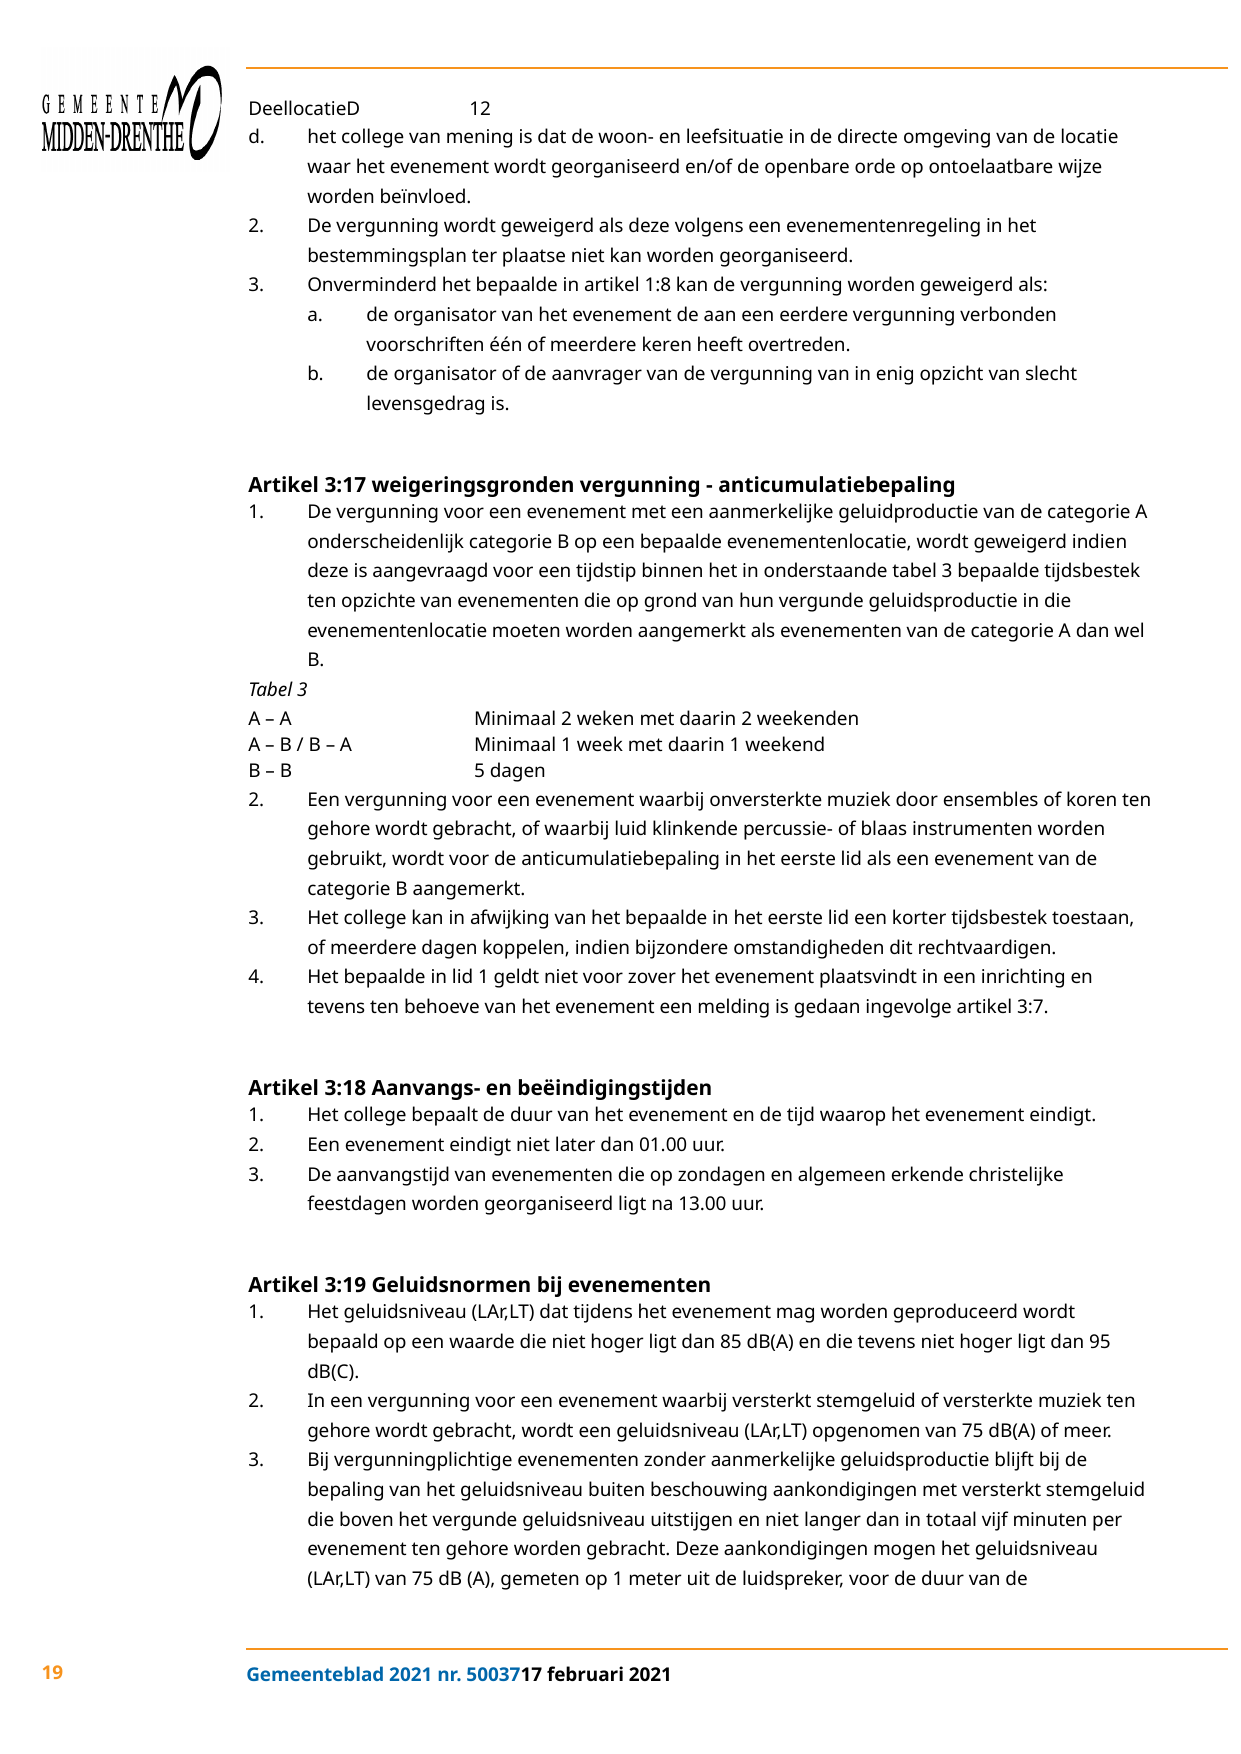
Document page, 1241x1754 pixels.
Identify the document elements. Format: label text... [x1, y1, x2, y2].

table_header A – A [248, 706, 474, 731]
list Onverminderd het bepaalde in artikel 1:8 kan de vergunning worden geweigerd als: [248, 272, 1152, 297]
list De vergunning wordt geweigerd als deze volgens een evenementenregeling in het bestemmingsplan ter plaatse niet kan worden georganiseerd. [248, 212, 1152, 268]
table_header Minimaal 2 weken met daarin 2 weekenden [474, 706, 1152, 731]
text Artikel 3:19 Geluidsnormen bij evenementen [248, 1270, 1152, 1299]
table_cell A – B / B – A [248, 731, 474, 757]
list De vergunning voor een evenement met een aanmerkelijke geluidproductie van de categorie A onderscheidenlijk categorie B op een bepaalde evenementenlocatie, wordt geweigerd indien deze is aangevraagd voor een tijdstip binnen het in onderstaande tabel 3 bepaalde tijdsbestek ten opzichte van evenementen die op grond van hun vergunde geluidsproductie in die evenementenlocatie moeten worden aangemerkt als evenementen van de categorie A dan wel B. [248, 498, 1152, 672]
picture [41, 47, 231, 172]
list de organisator van het evenement de aan een eerdere vergunning verbonden voorschriften één of meerdere keren heeft overtreden. [307, 301, 1152, 357]
text Artikel 3:18 Aanvangs- en beëindigingstijden [248, 1073, 1152, 1102]
list Het college kan in afwijking van het bepaalde in het eerste lid een korter tijdsbestek toestaan, of meerdere dagen koppelen, indien bijzondere omstandigheden dit rechtvaardigen. [248, 904, 1152, 960]
table_cell B – B [248, 757, 474, 783]
list Het college bepaalt de duur van het evenement en de tijd waarop het evenement eindigt. [248, 1102, 1152, 1127]
list het college van mening is dat de woon- en leefsituatie in de directe omgeving van de locatie waar het evenement wordt georganiseerd en/of de openbare orde op ontoelaatbare wijze worden beïnvloed. [248, 124, 1152, 209]
table_cell DeellocatieD [248, 95, 469, 121]
list De aanvangstijd van evenementen die op zondagen en algemeen erkende christelijke feestdagen worden georganiseerd ligt na 13.00 uur. [248, 1161, 1152, 1216]
table_cell 5 dagen [474, 757, 1152, 783]
list de organisator of de aanvrager van de vergunning van in enig opzicht van slecht levensgedrag is. [307, 360, 1152, 416]
text Artikel 3:17 weigeringsgronden vergunning - anticumulatiebepaling [248, 470, 1152, 498]
list Bij vergunningplichtige evenementen zonder aanmerkelijke geluidsproductie blijft bij de bepaling van het geluidsniveau buiten beschouwing aankondigingen met versterkt stemgeluid die boven het vergunde geluidsniveau uitstijgen en niet langer dan in totaal vijf minuten per evenement ten gehore worden gebracht. Deze aankondigingen mogen het geluidsniveau (LAr,LT) van 75 dB (A), gemeten op 1 meter uit de luidspreker, voor de duur van de [248, 1447, 1152, 1591]
text Tabel 3 [248, 676, 1152, 702]
list Een evenement eindigt niet later dan 01.00 uur. [248, 1131, 1152, 1157]
list Het geluidsniveau (LAr,LT) dat tijdens het evenement mag worden geproduceerd wordt bepaald op een waarde die niet hoger ligt dan 85 dB(A) en die tevens niet hoger ligt dan 95 dB(C). [248, 1299, 1152, 1384]
table_cell 12 [469, 95, 1152, 121]
list In een vergunning voor een evenement waarbij versterkt stemgeluid of versterkte muziek ten gehore wordt gebracht, wordt een geluidsniveau (LAr,LT) opgenomen van 75 dB(A) of meer. [248, 1387, 1152, 1443]
list Het bepaalde in lid 1 geldt niet voor zover het evenement plaatsvindt in een inrichting en tevens ten behoeve van het evenement een melding is gedaan ingevolge artikel 3:7. [248, 963, 1152, 1019]
table_cell Minimaal 1 week met daarin 1 weekend [474, 731, 1152, 757]
list Een vergunning voor een evenement waarbij onversterkte muziek door ensembles of koren ten gehore wordt gebracht, of waarbij luid klinkende percussie- of blaas instrumenten worden gebruikt, wordt voor de anticumulatiebepaling in het eerste lid als een evenement van de categorie B aangemerkt. [248, 786, 1152, 901]
